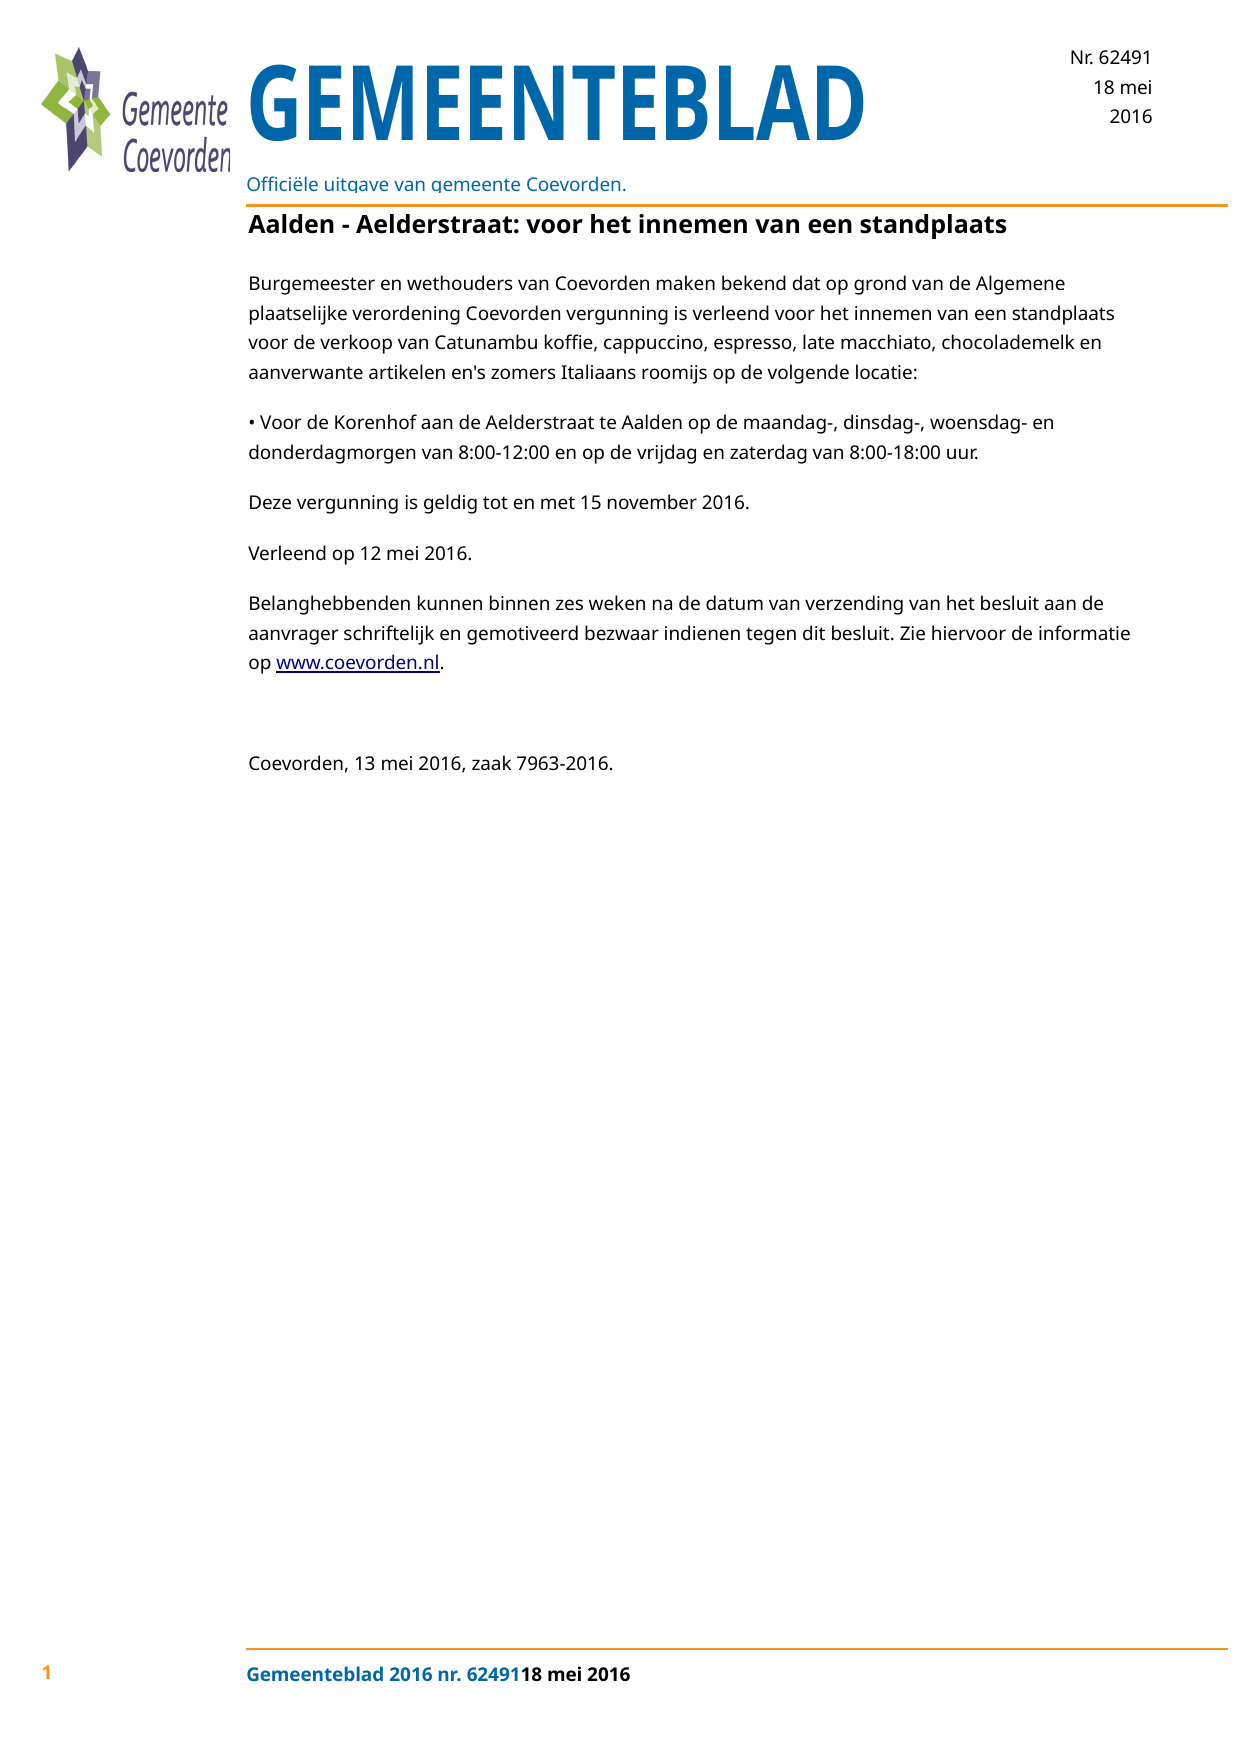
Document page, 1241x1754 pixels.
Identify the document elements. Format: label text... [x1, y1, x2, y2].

text Deze vergunning is geldig tot en met 15 november 2016. [248, 489, 1152, 515]
text Aalden - Aelderstraat: voor het innemen van een standplaats [248, 207, 1152, 241]
text Burgemeester en wethouders van Coevorden maken bekend dat op grond van de Algemene plaatselijke verordening Coevorden vergunning is verleend voor het innemen van een standplaats voor de verkoop van Catunambu koffie, cappuccino, espresso, late macchiato, chocolademelk en aanverwante artikelen en's zomers Italiaans roomijs op de volgende locatie: [248, 270, 1152, 385]
text • Voor de Korenhof aan de Aelderstraat te Aalden op de maandag-, dinsdag-, woensdag- en donderdagmorgen van 8:00-12:00 en op de vrijdag en zaterdag van 8:00-18:00 uur. [248, 409, 1152, 465]
picture [41, 47, 231, 172]
text Belanghebbenden kunnen binnen zes weken na de datum van verzending van het besluit aan de aanvrager schriftelijk en gemotiveerd bezwaar indienen tegen dit besluit. Zie hiervoor de informatie op www.coevorden.nl. [248, 590, 1152, 675]
text Verleend op 12 mei 2016. [248, 540, 1152, 566]
text Coevorden, 13 mei 2016, zaak 7963-2016. [248, 750, 1152, 776]
